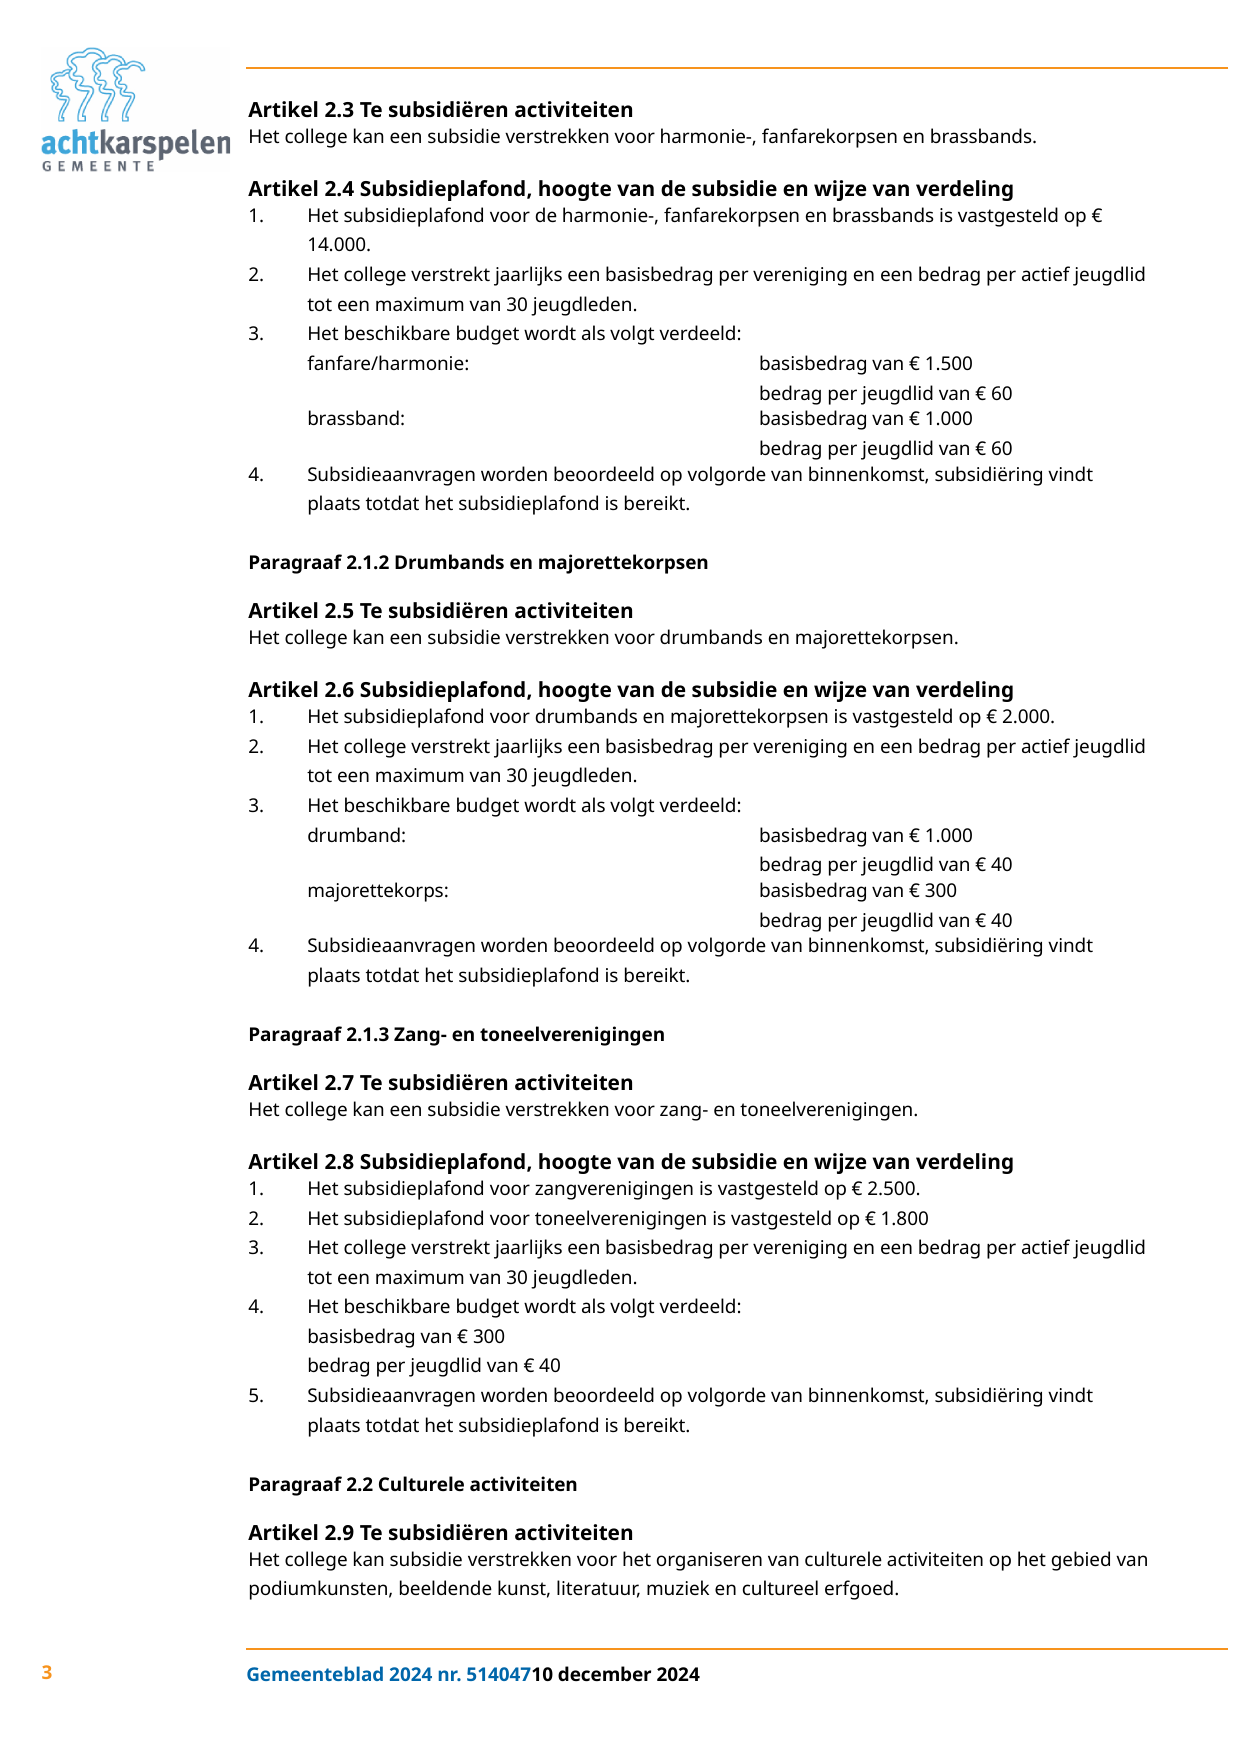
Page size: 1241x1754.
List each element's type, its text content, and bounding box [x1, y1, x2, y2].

list Subsidieaanvragen worden beoordeeld op volgorde van binnenkomst, subsidiëring vindt plaats totdat het subsidieplafond is bereikt. [248, 933, 1152, 988]
list bedrag per jeugdlid van € 40 [248, 1353, 1152, 1378]
picture [41, 47, 231, 172]
text Paragraaf 2.1.3 Zang- en toneelverenigingen [248, 1021, 1152, 1047]
table_cell majorettekorps: [307, 877, 759, 932]
list Het subsidieplafond voor zangverenigingen is vastgesteld op € 2.500. [248, 1175, 1152, 1201]
text Het college kan een subsidie verstrekken voor harmonie-, fanfarekorpsen en brassbands. [248, 123, 1152, 149]
text Het college kan een subsidie verstrekken voor drumbands en majorettekorpsen. [248, 624, 1152, 650]
list Het college verstrekt jaarlijks een basisbedrag per vereniging en een bedrag per actief jeugdlid tot een maximum van 30 jeugdleden. [248, 1234, 1152, 1290]
list Het beschikbare budget wordt als volgt verdeeld: [248, 320, 1152, 346]
list Het beschikbare budget wordt als volgt verdeeld: [248, 792, 1152, 818]
table_header basisbedrag van € 1.500 bedrag per jeugdlid van € 60 [759, 350, 1211, 405]
table_header drumband: [307, 822, 759, 877]
table_header basisbedrag van € 1.000 bedrag per jeugdlid van € 40 [759, 822, 1211, 877]
text Artikel 2.8 Subsidieplafond, hoogte van de subsidie en wijze van verdeling [248, 1147, 1152, 1175]
text Paragraaf 2.1.2 Drumbands en majorettekorpsen [248, 549, 1152, 575]
list Subsidieaanvragen worden beoordeeld op volgorde van binnenkomst, subsidiëring vindt plaats totdat het subsidieplafond is bereikt. [248, 1382, 1152, 1438]
list Het subsidieplafond voor drumbands en majorettekorpsen is vastgesteld op € 2.000. [248, 703, 1152, 729]
table_header fanfare/harmonie: [307, 350, 759, 405]
list Het subsidieplafond voor toneelverenigingen is vastgesteld op € 1.800 [248, 1205, 1152, 1231]
list Het beschikbare budget wordt als volgt verdeeld: [248, 1293, 1152, 1319]
text Artikel 2.3 Te subsidiëren activiteiten [248, 95, 1152, 123]
text Paragraaf 2.2 Culturele activiteiten [248, 1471, 1152, 1497]
list Het college verstrekt jaarlijks een basisbedrag per vereniging en een bedrag per actief jeugdlid tot een maximum van 30 jeugdleden. [248, 261, 1152, 317]
text Het college kan subsidie verstrekken voor het organiseren van culturele activiteiten op het gebied van podiumkunsten, beeldende kunst, literatuur, muziek en cultureel erfgoed. [248, 1546, 1152, 1601]
list Het college verstrekt jaarlijks een basisbedrag per vereniging en een bedrag per actief jeugdlid tot een maximum van 30 jeugdleden. [248, 733, 1152, 788]
list basisbedrag van € 300 [248, 1323, 1152, 1349]
list Subsidieaanvragen worden beoordeeld op volgorde van binnenkomst, subsidiëring vindt plaats totdat het subsidieplafond is bereikt. [248, 461, 1152, 516]
text Artikel 2.5 Te subsidiëren activiteiten [248, 596, 1152, 624]
text Artikel 2.7 Te subsidiëren activiteiten [248, 1068, 1152, 1096]
list Het subsidieplafond voor de harmonie-, fanfarekorpsen en brassbands is vastgesteld op € 14.000. [248, 202, 1152, 257]
text Artikel 2.6 Subsidieplafond, hoogte van de subsidie en wijze van verdeling [248, 675, 1152, 703]
text Artikel 2.9 Te subsidiëren activiteiten [248, 1518, 1152, 1546]
text Het college kan een subsidie verstrekken voor zang- en toneelverenigingen. [248, 1096, 1152, 1122]
text Artikel 2.4 Subsidieplafond, hoogte van de subsidie en wijze van verdeling [248, 174, 1152, 202]
table_cell basisbedrag van € 300 bedrag per jeugdlid van € 40 [759, 877, 1211, 932]
table_cell brassband: [307, 405, 759, 461]
table_cell basisbedrag van € 1.000 bedrag per jeugdlid van € 60 [759, 405, 1211, 461]
